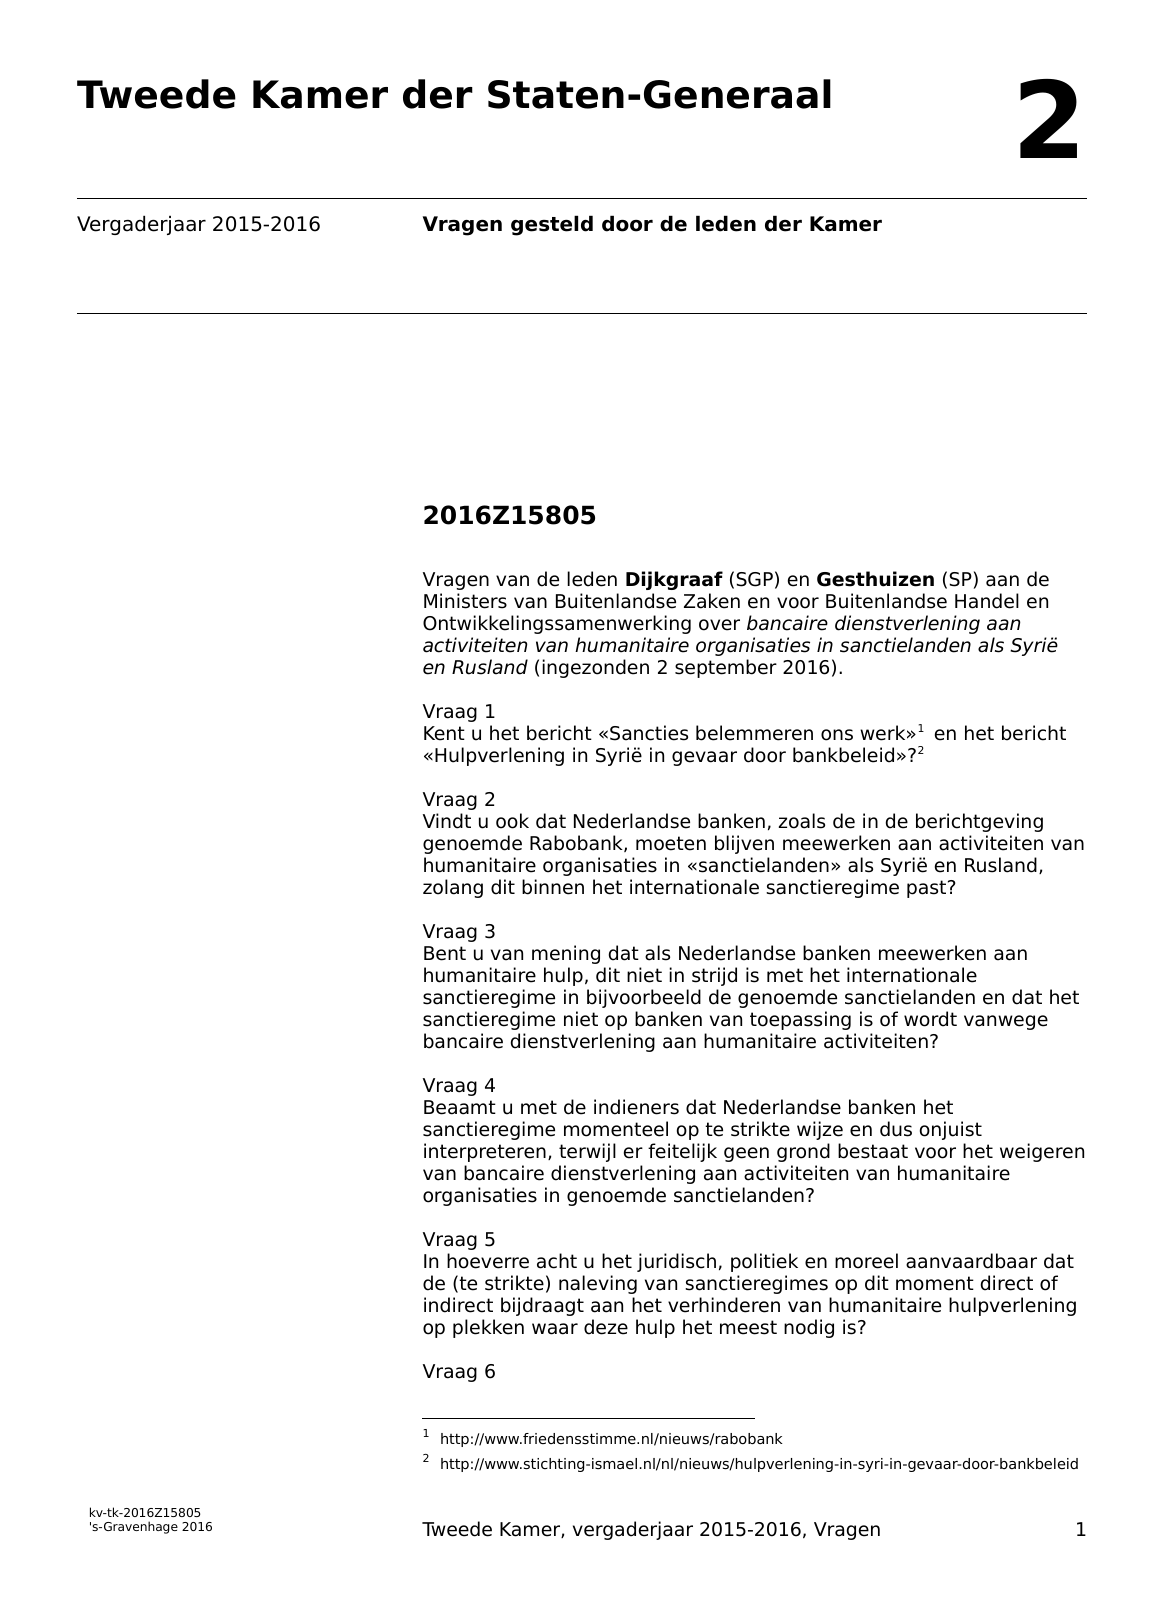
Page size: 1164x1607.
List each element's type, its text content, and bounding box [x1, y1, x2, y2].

text Vraag 5 [422, 1229, 1087, 1251]
text Beaamt u met de indieners dat Nederlandse banken het sanctieregime momenteel op te strikte wijze en dus onjuist interpreteren, terwijl er feitelijk geen grond bestaat voor het weigeren van bancaire dienstverlening aan activiteiten van humanitaire organisaties in genoemde sanctielanden? [422, 1097, 1087, 1207]
table_header Tweede Kamer der Staten-Generaal [77, 59, 886, 198]
text kv-tk-2016Z15805 [88, 1506, 323, 1520]
text In hoeverre acht u het juridisch, politiek en moreel aanvaardbaar dat de (te strikte) naleving van sanctieregimes op dit moment direct of indirect bijdraagt aan het verhinderen van humanitaire hulpverlening op plekken waar deze hulp het meest nodig is? [422, 1251, 1087, 1339]
table_cell Vergaderjaar 2015-2016 [77, 199, 422, 313]
table_header 2 [886, 59, 1087, 198]
text http://www.stichting-ismael.nl/nl/nieuws/hulpverlening-in-syri-in-gevaar-door-bankbeleid [422, 1452, 1087, 1474]
text 's-Gravenhage 2016 [88, 1520, 323, 1534]
text Vraag 3 [422, 921, 1087, 943]
table_cell Vragen gesteld door de leden der Kamer [422, 199, 1087, 313]
text Bent u van mening dat als Nederlandse banken meewerken aan humanitaire hulp, dit niet in strijd is met het internationale sanctieregime in bijvoorbeeld de genoemde sanctielanden en dat het sanctieregime niet op banken van toepassing is of wordt vanwege bancaire dienstverlening aan humanitaire activiteiten? [422, 943, 1087, 1053]
text http://www.friedensstimme.nl/nieuws/rabobank [422, 1427, 1087, 1449]
text Vraag 4 [422, 1075, 1087, 1097]
text 2016Z15805 [422, 501, 1087, 531]
text Vindt u ook dat Nederlandse banken, zoals de in de berichtgeving genoemde Rabobank, moeten blijven meewerken aan activiteiten van humanitaire organisaties in «sanctielanden» als Syrië en Rusland, zolang dit binnen het internationale sanctieregime past? [422, 811, 1087, 899]
text Vraag 1 [422, 701, 1087, 723]
text Kent u het bericht «Sancties belemmeren ons werk» en het bericht «Hulpverlening in Syrië in gevaar door bankbeleid»? [422, 723, 1087, 767]
text Vraag 6 [422, 1361, 1087, 1383]
text Vragen van de leden Dijkgraaf (SGP) en Gesthuizen (SP) aan de Ministers van Buitenlandse Zaken en voor Buitenlandse Handel en Ontwikkelingssamenwerking over bancaire dienstverlening aan activiteiten van humanitaire organisaties in sanctielanden als Syrië en Rusland (ingezonden 2 september 2016). [422, 569, 1087, 679]
text Vraag 2 [422, 789, 1087, 811]
